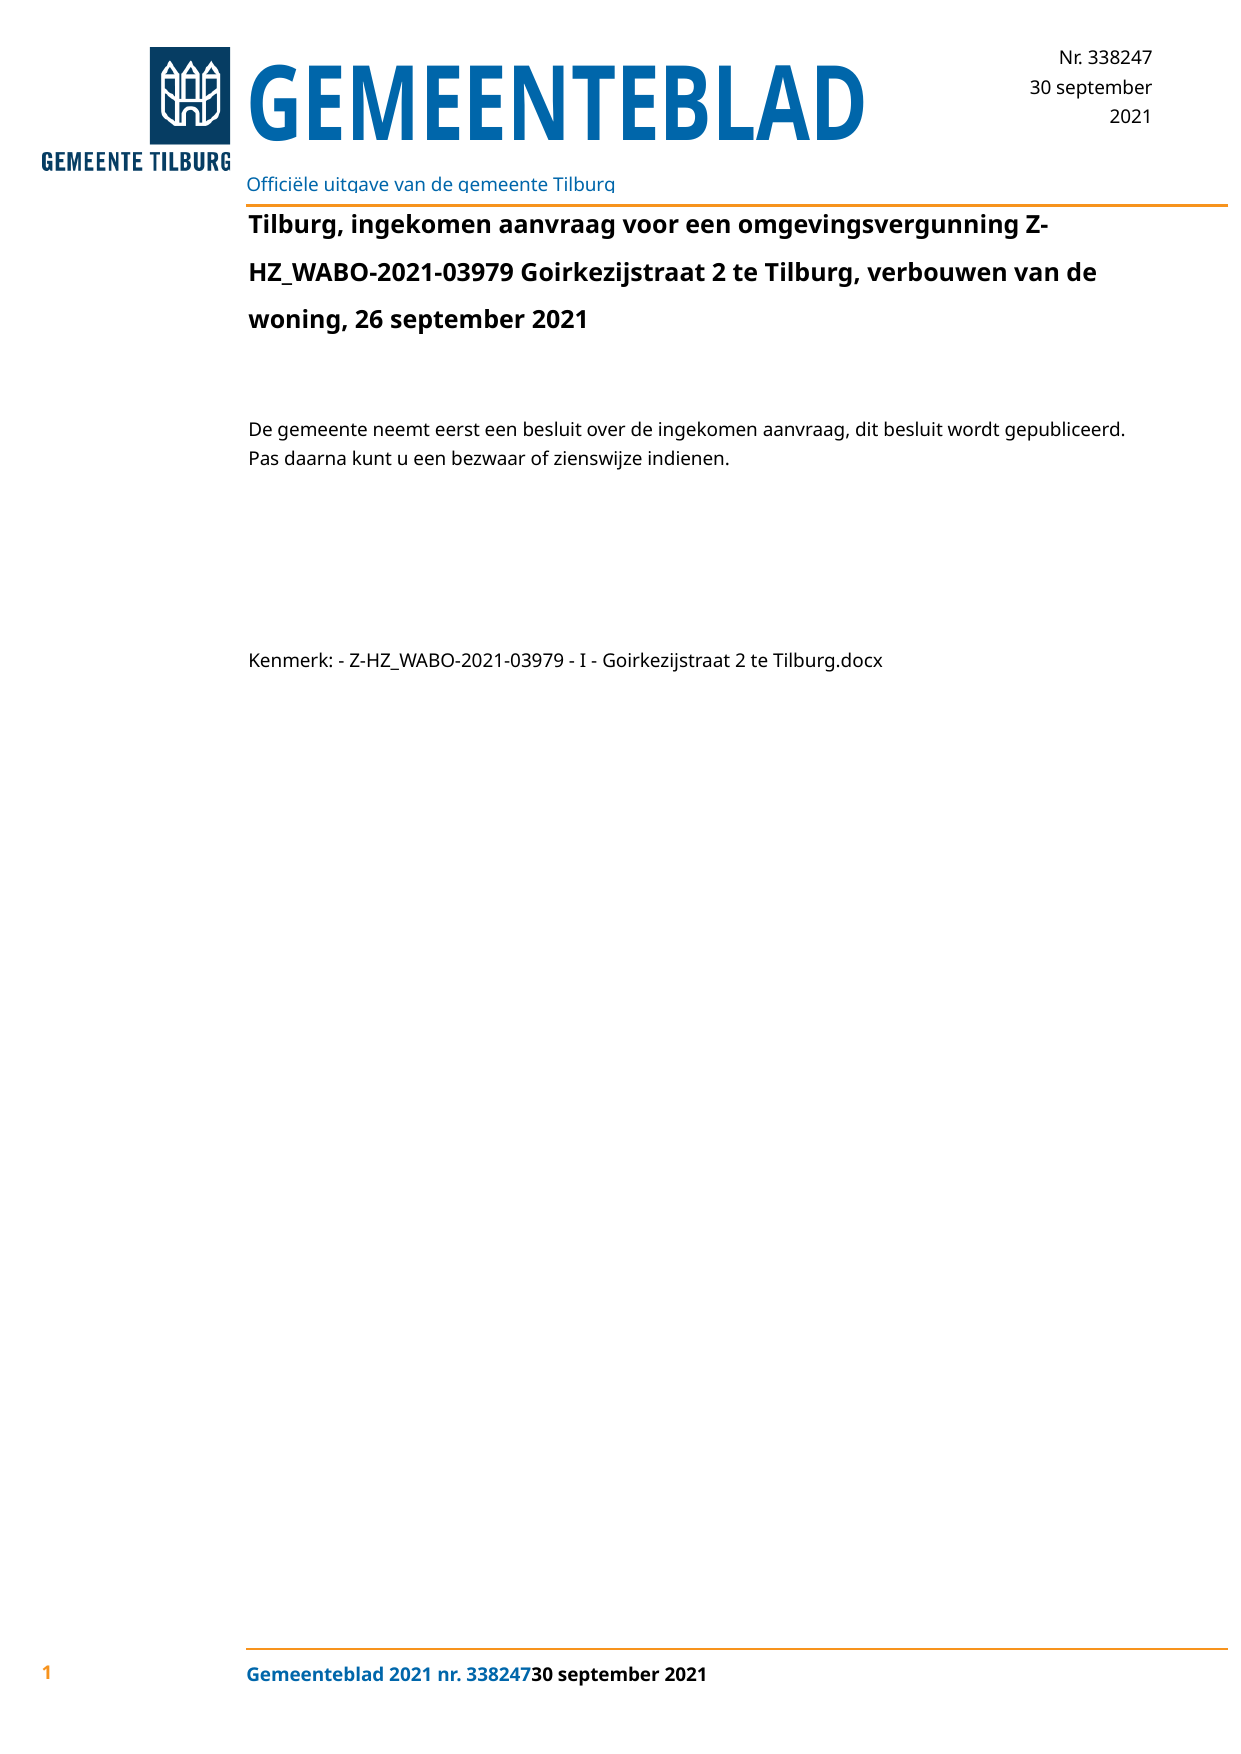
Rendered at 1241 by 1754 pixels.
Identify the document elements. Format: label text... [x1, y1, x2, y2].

picture [41, 47, 231, 172]
text De gemeente neemt eerst een besluit over de ingekomen aanvraag, dit besluit wordt gepubliceerd. Pas daarna kunt u een bezwaar of zienswijze indienen. [248, 416, 1152, 471]
text Kenmerk: - Z-HZ_WABO-2021-03979 - I - Goirkezijstraat 2 te Tilburg.docx [248, 647, 1152, 673]
text Tilburg, ingekomen aanvraag voor een omgevingsvergunning Z-HZ_WABO-2021-03979 Goirkezijstraat 2 te Tilburg, verbouwen van de woning, 26 september 2021 [248, 207, 1152, 336]
